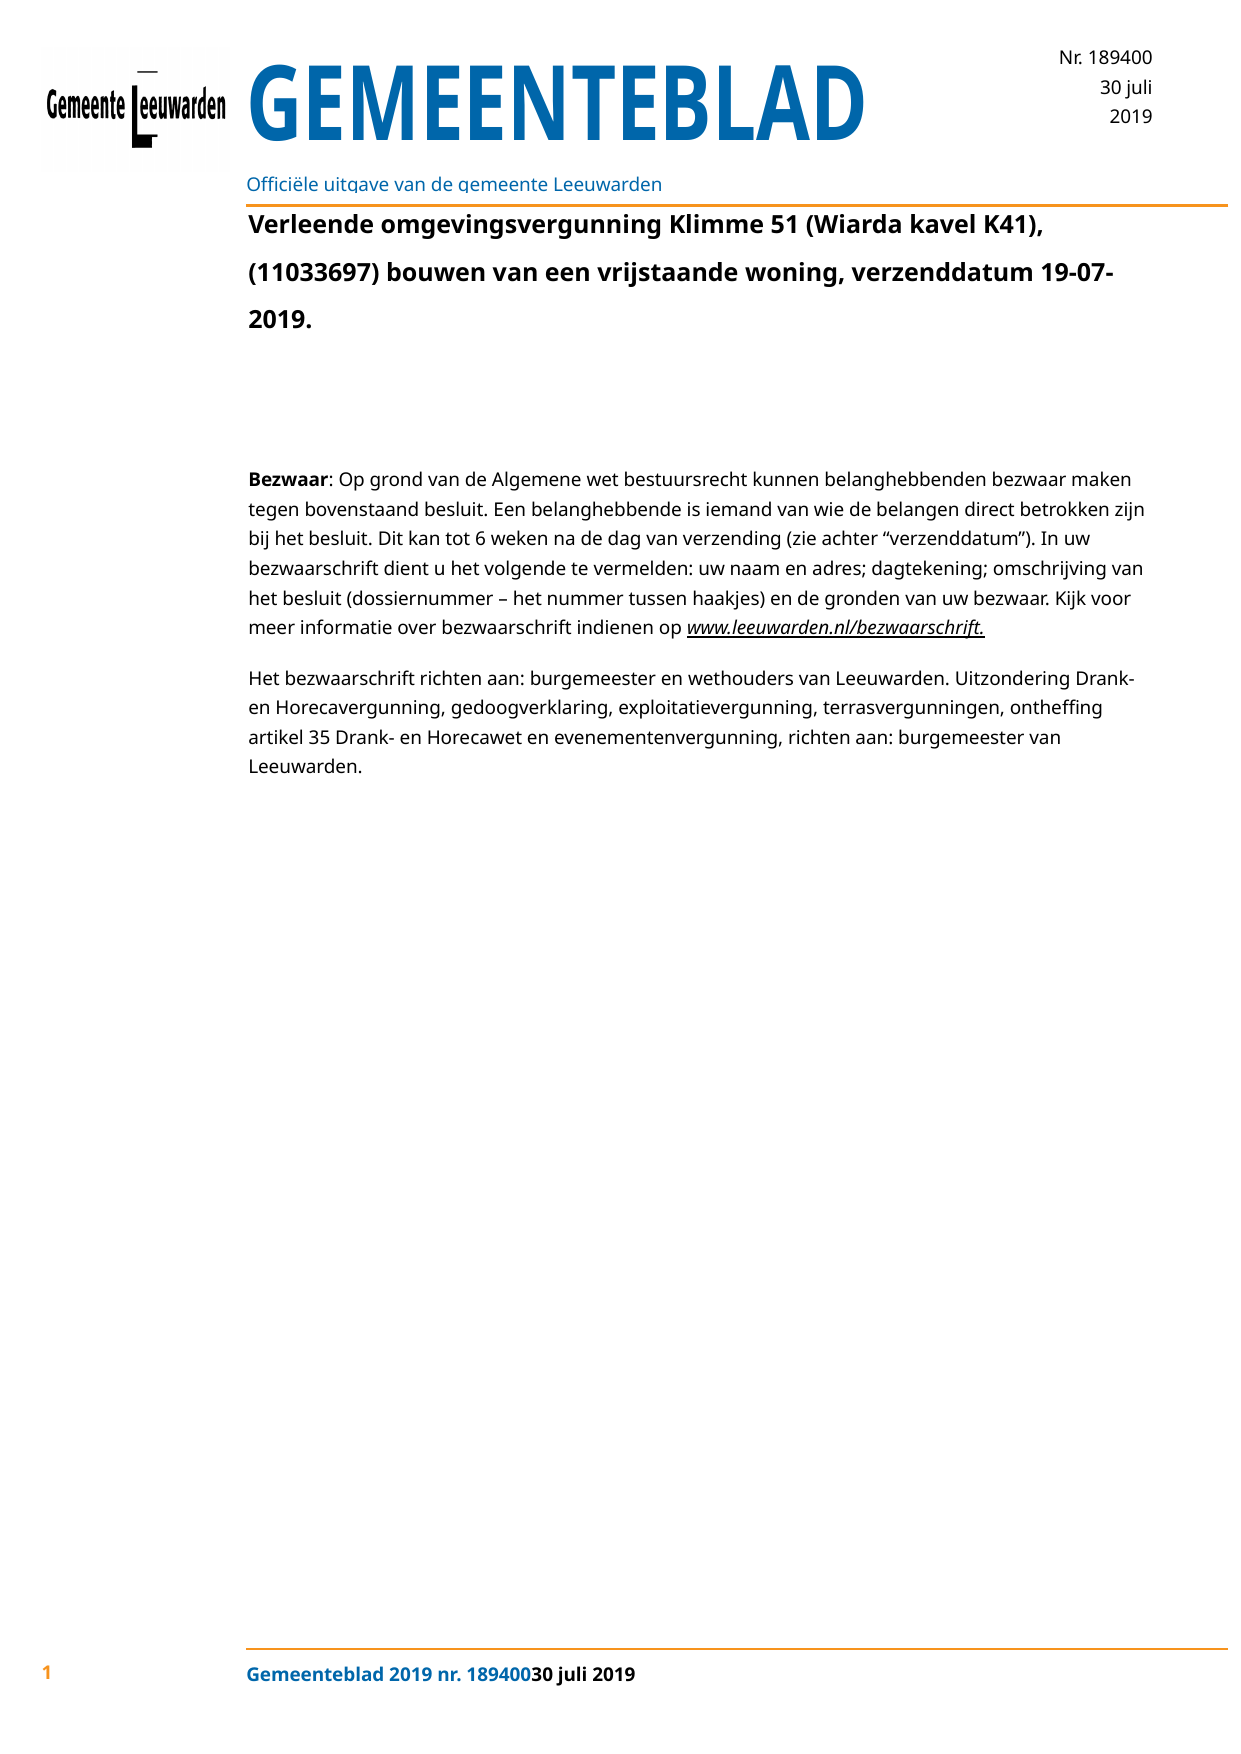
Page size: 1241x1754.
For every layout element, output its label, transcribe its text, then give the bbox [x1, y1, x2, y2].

text Het bezwaarschrift richten aan: burgemeester en wethouders van Leeuwarden. Uitzondering Drank- en Horecavergunning, gedoogverklaring, exploitatievergunning, terrasvergunningen, ontheffing artikel 35 Drank- en Horecawet en evenementenvergunning, richten aan: burgemeester van Leeuwarden. [248, 665, 1152, 779]
picture [41, 47, 231, 172]
text Verleende omgevingsvergunning Klimme 51 (Wiarda kavel K41), (11033697) bouwen van een vrijstaande woning, verzenddatum 19-07-2019. [248, 207, 1152, 336]
text Bezwaar: Op grond van de Algemene wet bestuursrecht kunnen belanghebbenden bezwaar maken tegen bovenstaand besluit. Een belanghebbende is iemand van wie de belangen direct betrokken zijn bij het besluit. Dit kan tot 6 weken na de dag van verzending (zie achter “verzenddatum”). In uw bezwaarschrift dient u het volgende te vermelden: uw naam en adres; dagtekening; omschrijving van het besluit (dossiernummer – het nummer tussen haakjes) en de gronden van uw bezwaar. Kijk voor meer informatie over bezwaarschrift indienen op www.leeuwarden.nl/bezwaarschrift. [248, 466, 1152, 640]
